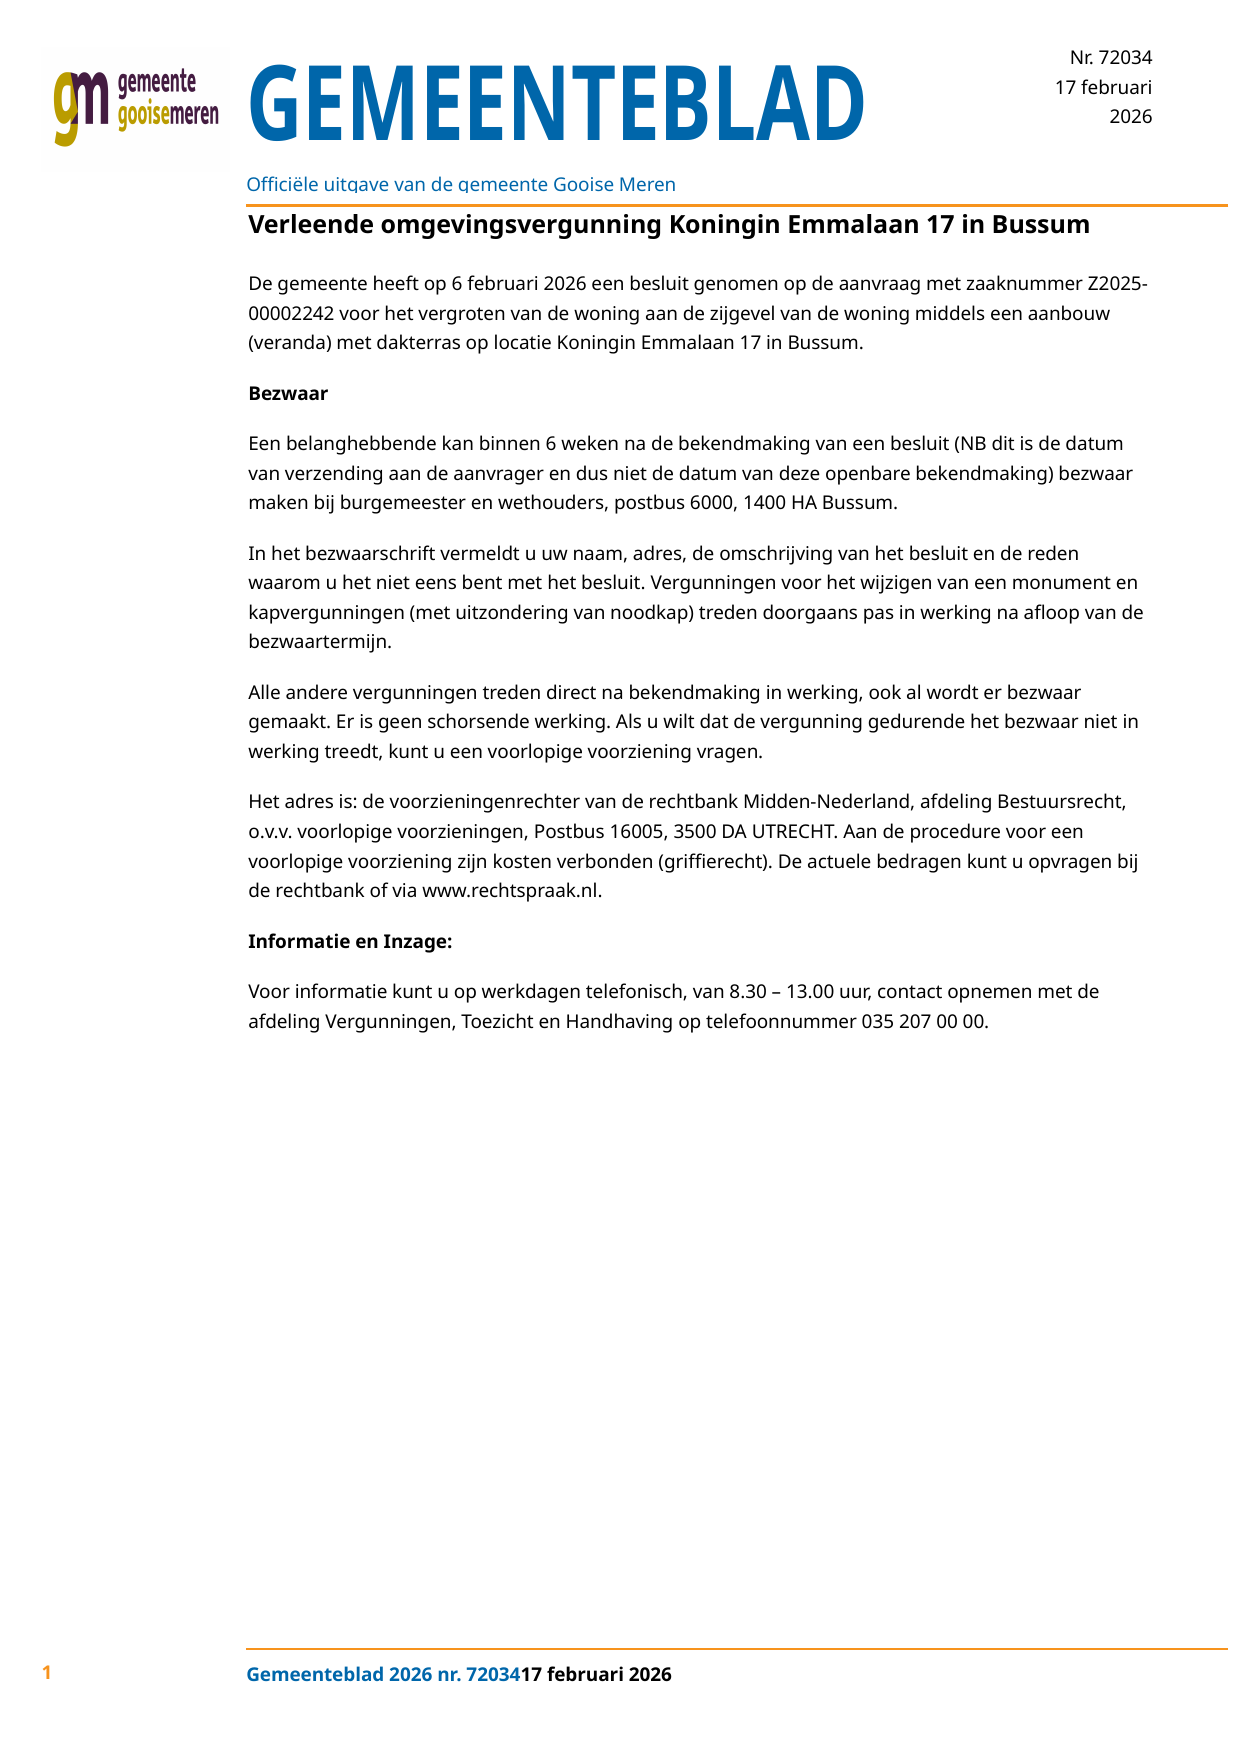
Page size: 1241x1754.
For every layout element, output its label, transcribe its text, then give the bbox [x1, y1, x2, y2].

text Alle andere vergunningen treden direct na bekendmaking in werking, ook al wordt er bezwaar gemaakt. Er is geen schorsende werking. Als u wilt dat de vergunning gedurende het bezwaar niet in werking treedt, kunt u een voorlopige voorziening vragen. [248, 679, 1152, 764]
text In het bezwaarschrift vermeldt u uw naam, adres, de omschrijving van het besluit en de reden waarom u het niet eens bent met het besluit. Vergunningen voor het wijzigen van een monument en kapvergunningen (met uitzondering van noodkap) treden doorgaans pas in werking na afloop van de bezwaartermijn. [248, 540, 1152, 654]
text Bezwaar [248, 380, 1152, 406]
text Voor informatie kunt u op werkdagen telefonisch, van 8.30 – 13.00 uur, contact opnemen met de afdeling Vergunningen, Toezicht en Handhaving op telefoonnummer 035 207 00 00. [248, 978, 1152, 1033]
text Verleende omgevingsvergunning Koningin Emmalaan 17 in Bussum [248, 207, 1152, 241]
text Het adres is: de voorzieningenrechter van de rechtbank Midden-Nederland, afdeling Bestuursrecht, o.v.v. voorlopige voorzieningen, Postbus 16005, 3500 DA UTRECHT. Aan de procedure voor een voorlopige voorziening zijn kosten verbonden (griffierecht). De actuele bedragen kunt u opvragen bij de rechtbank of via www.rechtspraak.nl. [248, 789, 1152, 903]
text De gemeente heeft op 6 februari 2026 een besluit genomen op de aanvraag met zaaknummer Z2025-00002242 voor het vergroten van de woning aan de zijgevel van de woning middels een aanbouw (veranda) met dakterras op locatie Koningin Emmalaan 17 in Bussum. [248, 270, 1152, 355]
text Een belanghebbende kan binnen 6 weken na de bekendmaking van een besluit (NB dit is de datum van verzending aan de aanvrager en dus niet de datum van deze openbare bekendmaking) bezwaar maken bij burgemeester en wethouders, postbus 6000, 1400 HA Bussum. [248, 430, 1152, 515]
text Informatie en Inzage: [248, 928, 1152, 953]
picture [41, 47, 231, 172]
